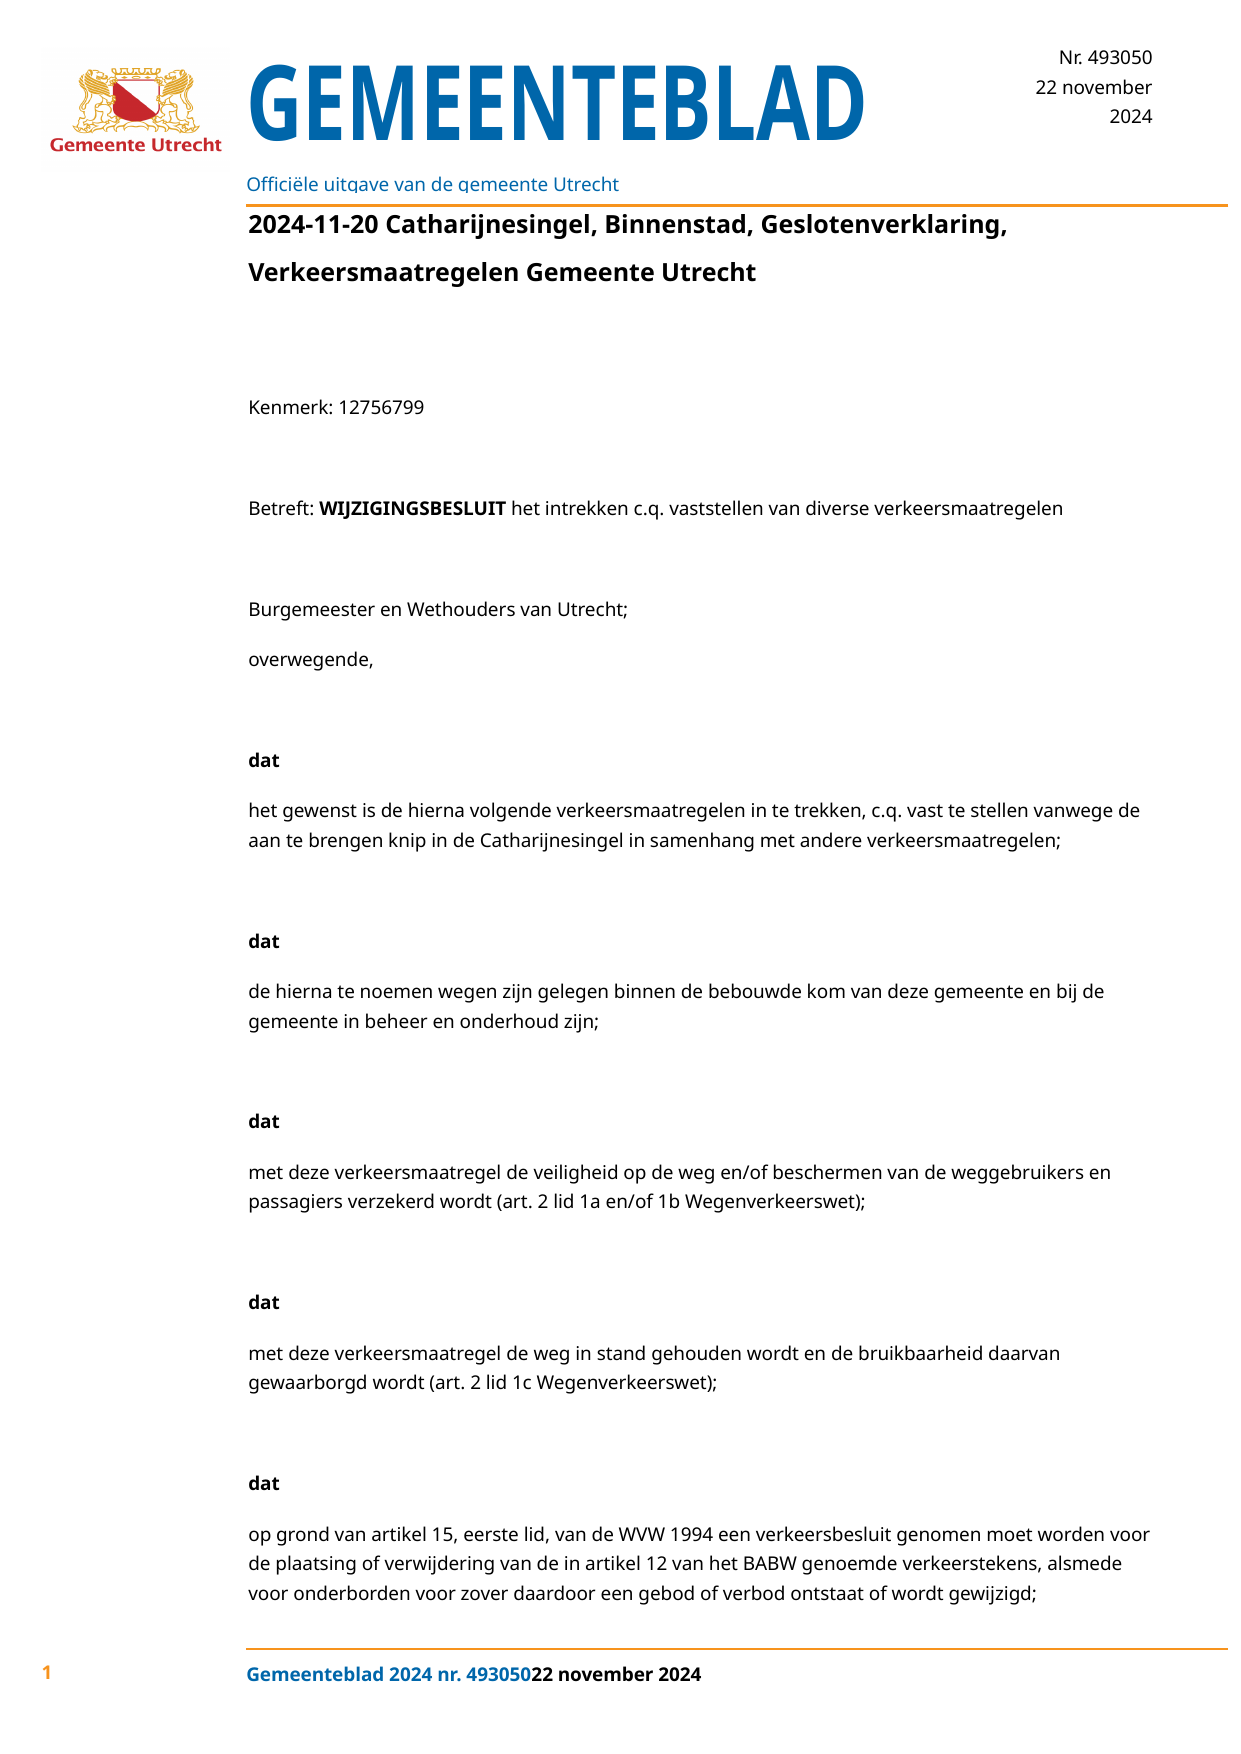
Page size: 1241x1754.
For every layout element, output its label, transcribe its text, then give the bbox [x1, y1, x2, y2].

text 2024-11-20 Catharijnesingel, Binnenstad, Geslotenverklaring, Verkeersmaatregelen Gemeente Utrecht [248, 207, 1152, 288]
text dat [248, 747, 1152, 773]
text dat [248, 1470, 1152, 1496]
text dat [248, 1109, 1152, 1134]
text overwegende, [248, 646, 1152, 672]
text Kenmerk: 12756799 [248, 394, 1152, 420]
text Burgemeester en Wethouders van Utrecht; [248, 596, 1152, 621]
text met deze verkeersmaatregel de weg in stand gehouden wordt en de bruikbaarheid daarvan gewaarborgd wordt (art. 2 lid 1c Wegenverkeerswet); [248, 1340, 1152, 1395]
text de hierna te noemen wegen zijn gelegen binnen de bebouwde kom van deze gemeente en bij de gemeente in beheer en onderhoud zijn; [248, 978, 1152, 1033]
text het gewenst is de hierna volgende verkeersmaatregelen in te trekken, c.q. vast te stellen vanwege de aan te brengen knip in de Catharijnesingel in samenhang met andere verkeersmaatregelen; [248, 797, 1152, 853]
text dat [248, 1289, 1152, 1315]
text met deze verkeersmaatregel de veiligheid op de weg en/of beschermen van de weggebruikers en passagiers verzekerd wordt (art. 2 lid 1a en/of 1b Wegenverkeerswet); [248, 1159, 1152, 1214]
picture [41, 47, 231, 172]
text op grond van artikel 15, eerste lid, van de WVW 1994 een verkeersbesluit genomen moet worden voor de plaatsing of verwijdering van de in artikel 12 van het BABW genoemde verkeerstekens, alsmede voor onderborden voor zover daardoor een gebod of verbod ontstaat of wordt gewijzigd; [248, 1521, 1152, 1606]
text Betreft: WIJZIGINGSBESLUIT het intrekken c.q. vaststellen van diverse verkeersmaatregelen [248, 495, 1152, 521]
text dat [248, 928, 1152, 953]
